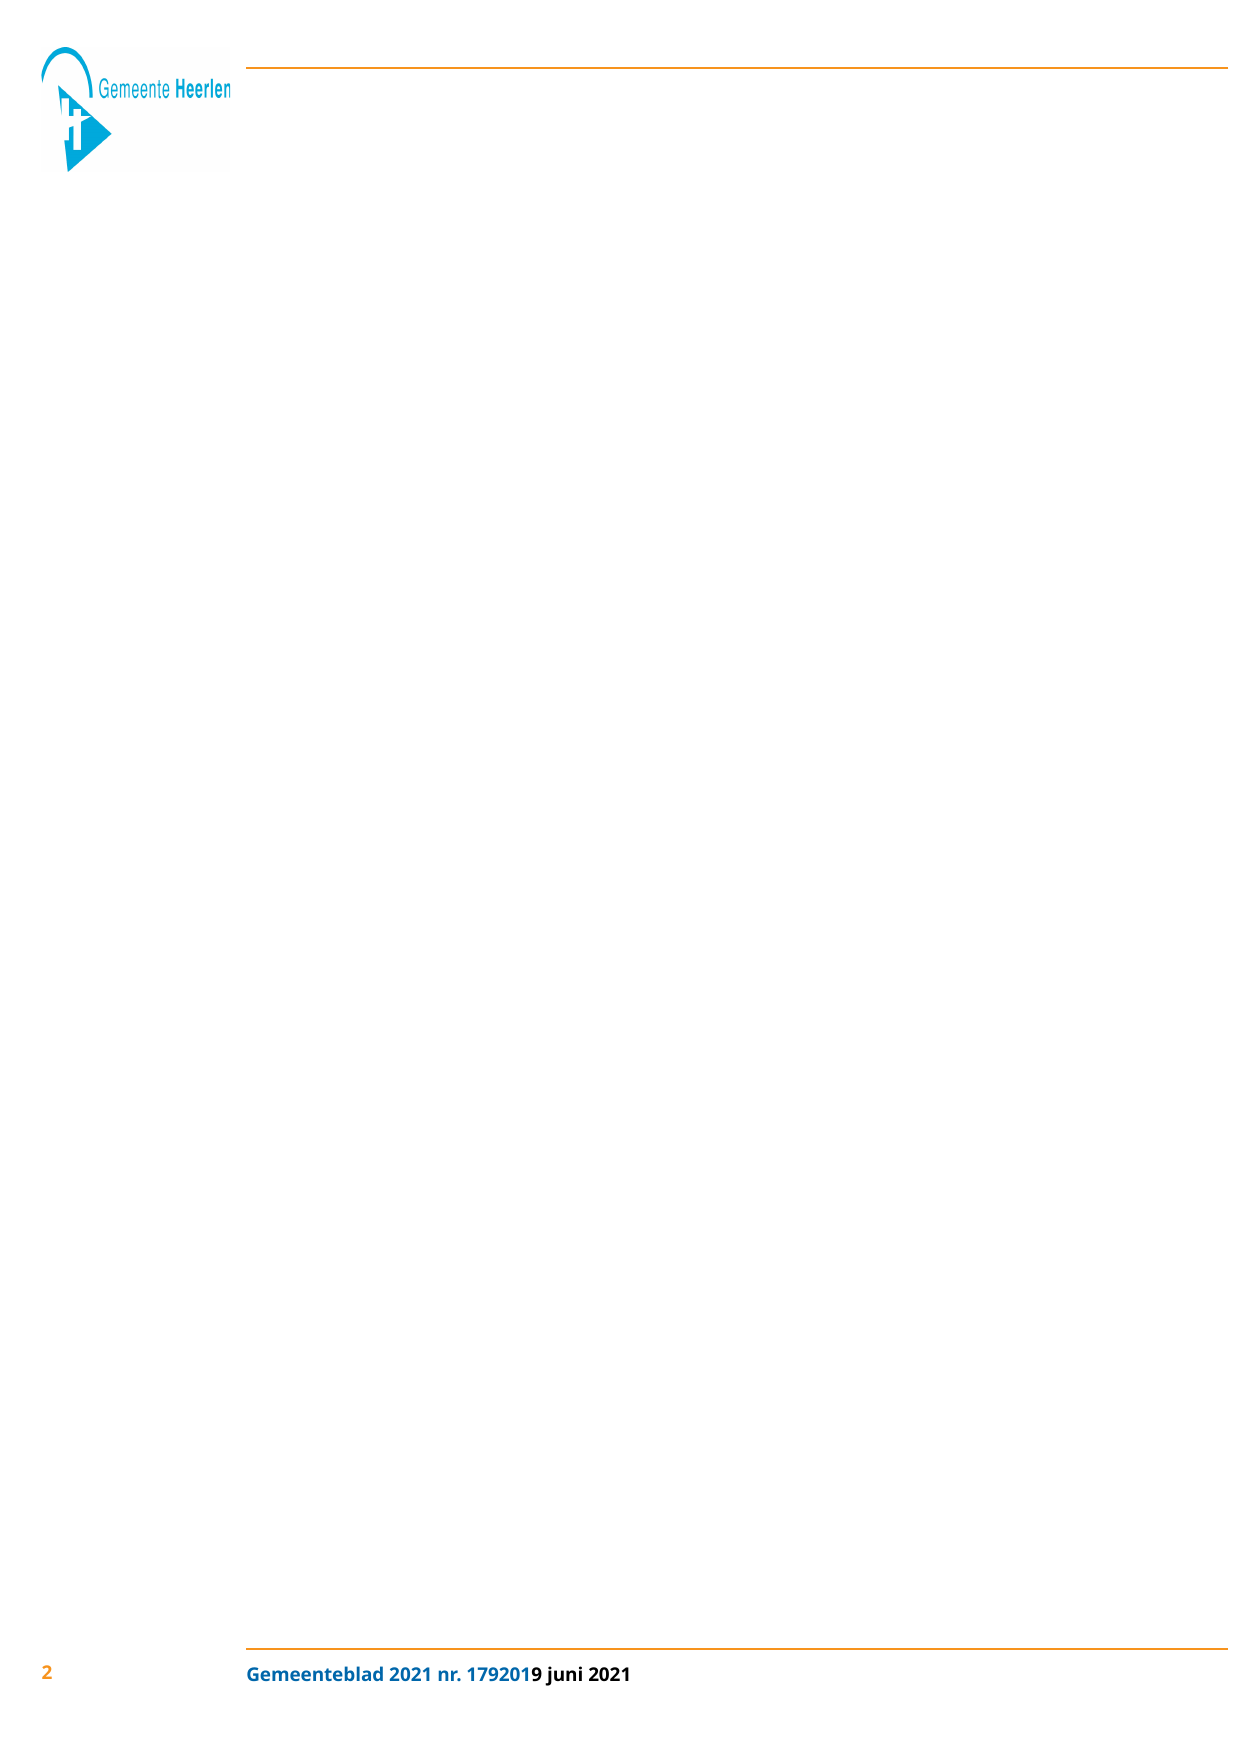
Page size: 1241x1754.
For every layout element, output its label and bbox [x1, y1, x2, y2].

picture [41, 47, 59, 70]
picture [41, 47, 231, 172]
